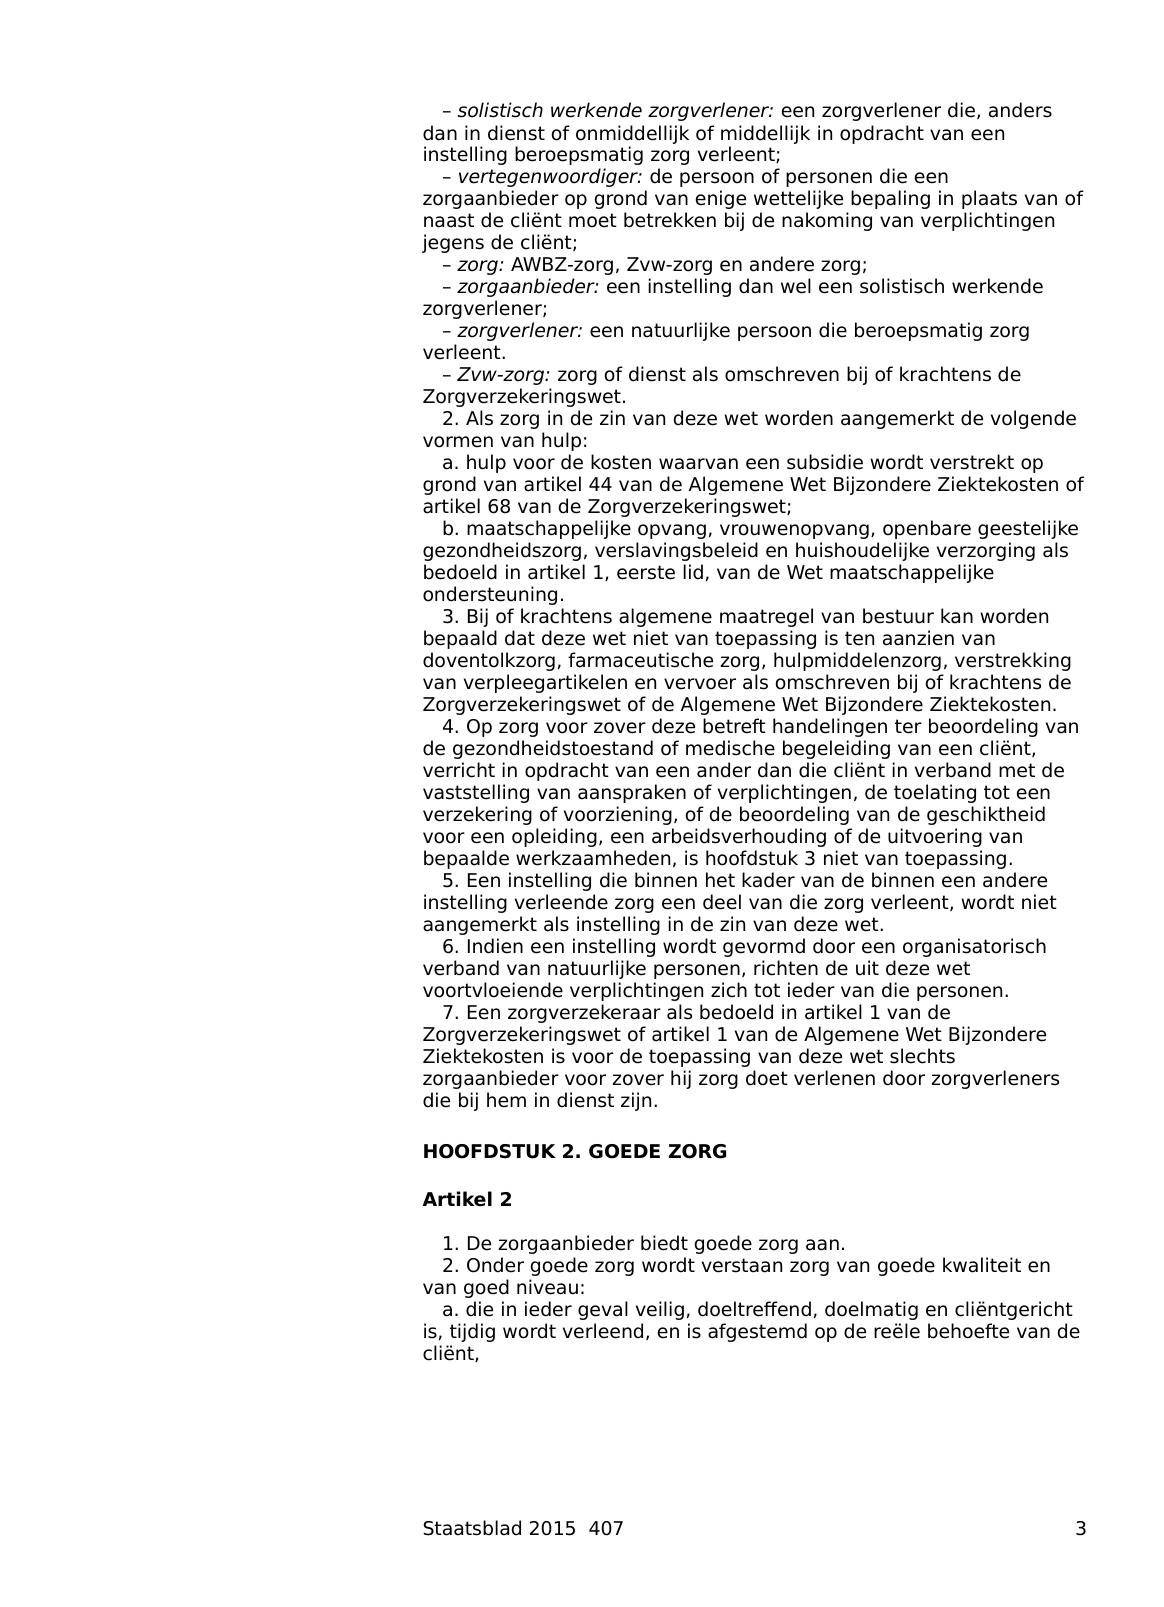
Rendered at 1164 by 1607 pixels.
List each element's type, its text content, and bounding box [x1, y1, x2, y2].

text 4. Op zorg voor zover deze betreft handelingen ter beoordeling van de gezondheidstoestand of medische begeleiding van een cliënt, verricht in opdracht van een ander dan die cliënt in verband met de vaststelling van aanspraken of verplichtingen, de toelating tot een verzekering of voorziening, of de beoordeling van de geschiktheid voor een opleiding, een arbeidsverhouding of de uitvoering van bepaalde werkzaamheden, is hoofdstuk 3 niet van toepassing. [422, 716, 1087, 870]
text – zorgaanbieder: een instelling dan wel een solistisch werkende zorgverlener; [422, 276, 1087, 320]
subtitle Artikel 2 [422, 1188, 1087, 1210]
text – zorgverlener: een natuurlijke persoon die beroepsmatig zorg verleent. [422, 320, 1087, 364]
subtitle HOOFDSTUK 2. GOEDE ZORG [422, 1141, 1087, 1163]
text a. die in ieder geval veilig, doeltreffend, doelmatig en cliëntgericht is, tijdig wordt verleend, en is afgestemd op de reële behoefte van de cliënt, [422, 1298, 1087, 1364]
text 2. Onder goede zorg wordt verstaan zorg van goede kwaliteit en van goed niveau: [422, 1254, 1087, 1298]
text b. maatschappelijke opvang, vrouwenopvang, openbare geestelijke gezondheidszorg, verslavingsbeleid en huishoudelijke verzorging als bedoeld in artikel 1, eerste lid, van de Wet maatschappelijke ondersteuning. [422, 518, 1087, 606]
text 7. Een zorgverzekeraar als bedoeld in artikel 1 van de Zorgverzekeringswet of artikel 1 van de Algemene Wet Bijzondere Ziektekosten is voor de toepassing van deze wet slechts zorgaanbieder voor zover hij zorg doet verlenen door zorgverleners die bij hem in dienst zijn. [422, 1002, 1087, 1111]
text 3. Bij of krachtens algemene maatregel van bestuur kan worden bepaald dat deze wet niet van toepassing is ten aanzien van doventolkzorg, farmaceutische zorg, hulpmiddelenzorg, verstrekking van verpleegartikelen en vervoer als omschreven bij of krachtens de Zorgverzekeringswet of de Algemene Wet Bijzondere Ziektekosten. [422, 606, 1087, 716]
text – vertegenwoordiger: de persoon of personen die een zorgaanbieder op grond van enige wettelijke bepaling in plaats van of naast de cliënt moet betrekken bij de nakoming van verplichtingen jegens de cliënt; [422, 166, 1087, 254]
text 1. De zorgaanbieder biedt goede zorg aan. [422, 1233, 1087, 1254]
text 5. Een instelling die binnen het kader van de binnen een andere instelling verleende zorg een deel van die zorg verleent, wordt niet aangemerkt als instelling in de zin van deze wet. [422, 870, 1087, 936]
text – zorg: AWBZ-zorg, Zvw-zorg en andere zorg; [422, 254, 1087, 276]
text 2. Als zorg in de zin van deze wet worden aangemerkt de volgende vormen van hulp: [422, 408, 1087, 452]
text – Zvw-zorg: zorg of dienst als omschreven bij of krachtens de Zorgverzekeringswet. [422, 364, 1087, 408]
text a. hulp voor de kosten waarvan een subsidie wordt verstrekt op grond van artikel 44 van de Algemene Wet Bijzondere Ziektekosten of artikel 68 van de Zorgverzekeringswet; [422, 452, 1087, 518]
text 6. Indien een instelling wordt gevormd door een organisatorisch verband van natuurlijke personen, richten de uit deze wet voortvloeiende verplichtingen zich tot ieder van die personen. [422, 936, 1087, 1002]
text – solistisch werkende zorgverlener: een zorgverlener die, anders dan in dienst of onmiddellijk of middellijk in opdracht van een instelling beroepsmatig zorg verleent; [422, 100, 1087, 166]
